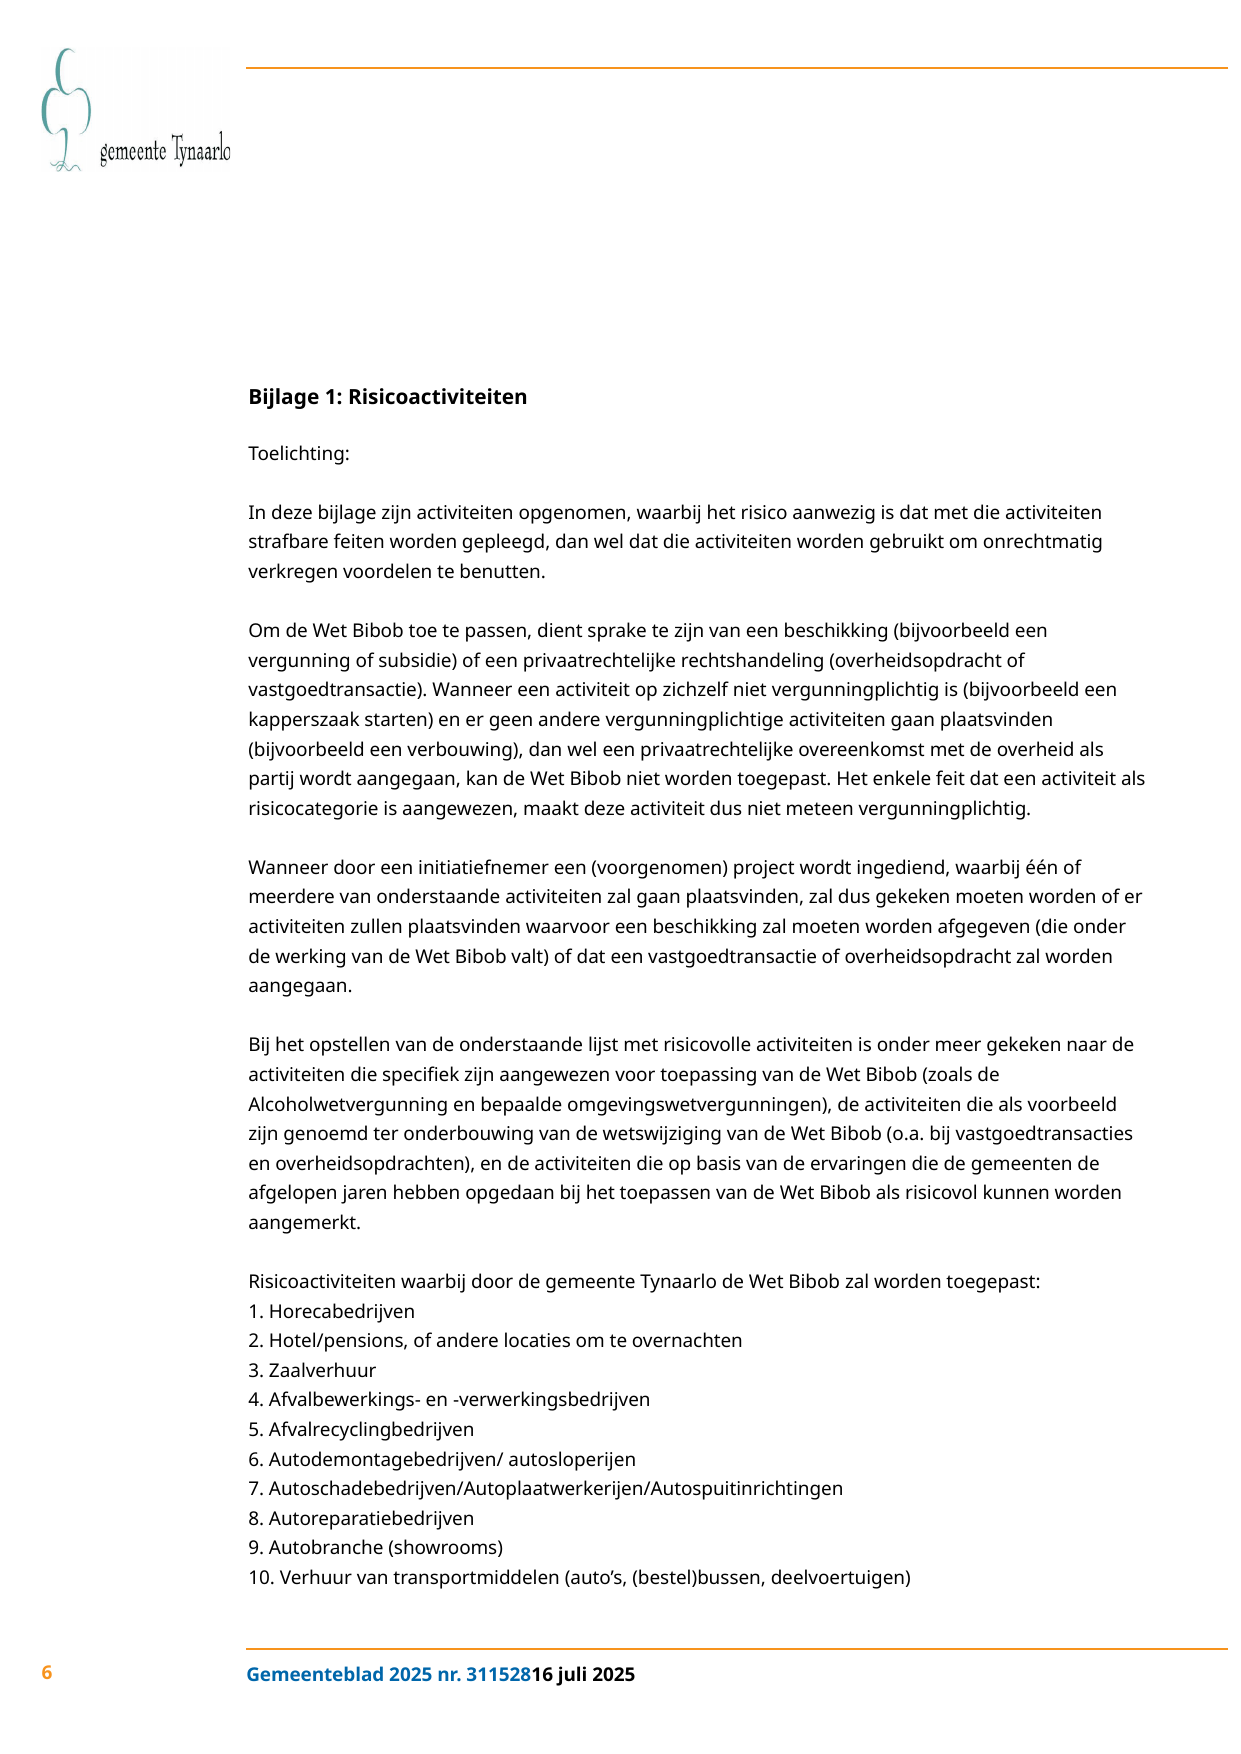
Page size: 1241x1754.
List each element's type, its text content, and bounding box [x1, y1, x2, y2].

text Risicoactiviteiten waarbij door de gemeente Tynaarlo de Wet Bibob zal worden toegepast: [248, 1268, 1152, 1294]
text Wanneer door een initiatiefnemer een (voorgenomen) project wordt ingediend, waarbij één of meerdere van onderstaande activiteiten zal gaan plaatsvinden, zal dus gekeken moeten worden of er activiteiten zullen plaatsvinden waarvoor een beschikking zal moeten worden afgegeven (die onder de werking van de Wet Bibob valt) of dat een vastgoedtransactie of overheidsopdracht zal worden aangegaan. [248, 854, 1152, 998]
text 2. Hotel/pensions, of andere locaties om te overnachten [248, 1327, 1152, 1353]
text 3. Zaalverhuur [248, 1357, 1152, 1383]
text 10. Verhuur van transportmiddelen (auto’s, (bestel)bussen, deelvoertuigen) [248, 1564, 1152, 1590]
text In deze bijlage zijn activiteiten opgenomen, waarbij het risico aanwezig is dat met die activiteiten strafbare feiten worden gepleegd, dan wel dat die activiteiten worden gebruikt om onrechtmatig verkregen voordelen te benutten. [248, 499, 1152, 584]
text 8. Autoreparatiebedrijven [248, 1505, 1152, 1531]
text Bij het opstellen van de onderstaande lijst met risicovolle activiteiten is onder meer gekeken naar de activiteiten die specifiek zijn aangewezen voor toepassing van de Wet Bibob (zoals de Alcoholwetvergunning en bepaalde omgevingswetvergunningen), de activiteiten die als voorbeeld zijn genoemd ter onderbouwing van de wetswijziging van de Wet Bibob (o.a. bij vastgoedtransacties en overheidsopdrachten), en de activiteiten die op basis van de ervaringen die de gemeenten de afgelopen jaren hebben opgedaan bij het toepassen van de Wet Bibob als risicovol kunnen worden aangemerkt. [248, 1032, 1152, 1235]
text 9. Autobranche (showrooms) [248, 1534, 1152, 1560]
text Om de Wet Bibob toe te passen, dient sprake te zijn van een beschikking (bijvoorbeeld een vergunning of subsidie) of een privaatrechtelijke rechtshandeling (overheidsopdracht of vastgoedtransactie). Wanneer een activiteit op zichzelf niet vergunningplichtig is (bijvoorbeeld een kapperszaak starten) en er geen andere vergunningplichtige activiteiten gaan plaatsvinden (bijvoorbeeld een verbouwing), dan wel een privaatrechtelijke overeenkomst met de overheid als partij wordt aangegaan, kan de Wet Bibob niet worden toegepast. Het enkele feit dat een activiteit als risicocategorie is aangewezen, maakt deze activiteit dus niet meteen vergunningplichtig. [248, 617, 1152, 821]
text 1. Horecabedrijven [248, 1298, 1152, 1323]
picture [41, 47, 231, 172]
text 6. Autodemontagebedrijven/ autosloperijen [248, 1446, 1152, 1471]
text 5. Afvalrecyclingbedrijven [248, 1416, 1152, 1442]
text Bijlage 1: Risicoactiviteiten [248, 382, 1152, 410]
text 4. Afvalbewerkings- en -verwerkingsbedrijven [248, 1387, 1152, 1412]
text Toelichting: [248, 440, 1152, 466]
text 7. Autoschadebedrijven/Autoplaatwerkerijen/Autospuitinrichtingen [248, 1475, 1152, 1501]
